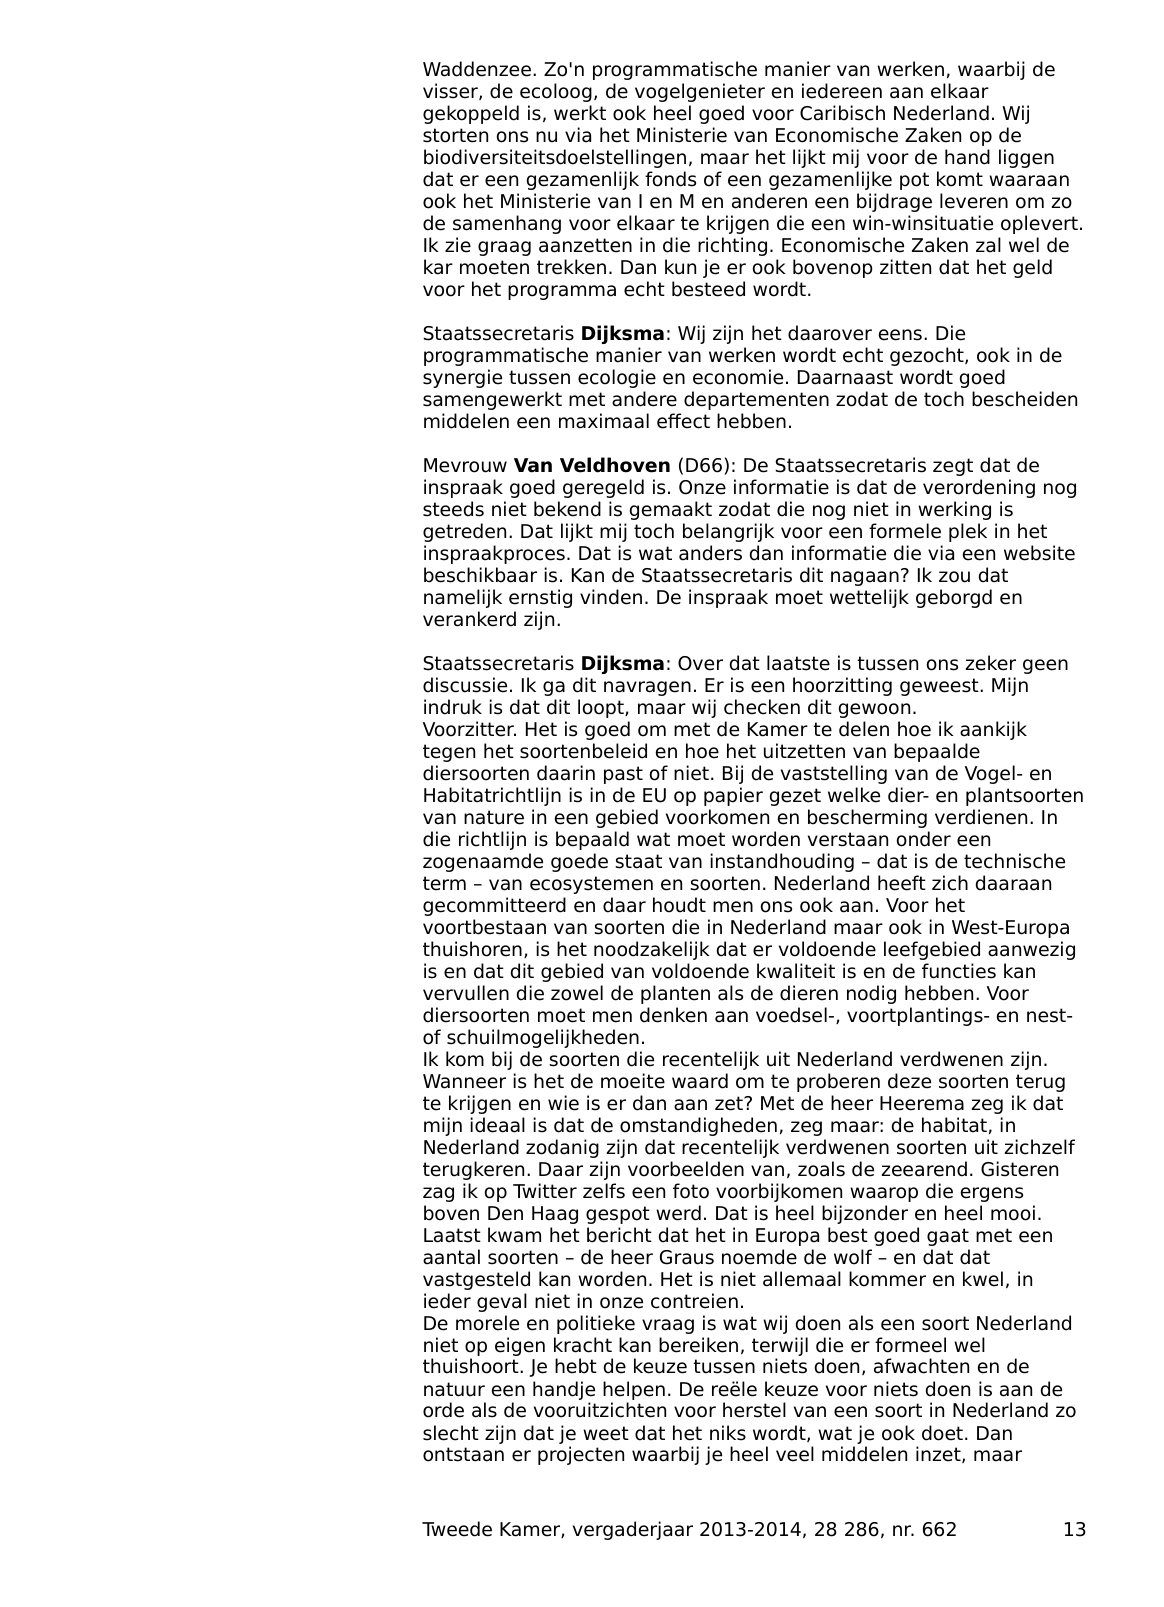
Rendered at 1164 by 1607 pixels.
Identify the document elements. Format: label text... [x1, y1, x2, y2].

text Staatssecretaris Dijksma: Wij zijn het daarover eens. Die programmatische manier van werken wordt echt gezocht, ook in de synergie tussen ecologie en economie. Daarnaast wordt goed samengewerkt met andere departementen zodat de toch bescheiden middelen een maximaal effect hebben. [422, 323, 1087, 433]
text Mevrouw Van Veldhoven (D66): De Staatssecretaris zegt dat de inspraak goed geregeld is. Onze informatie is dat de verordening nog steeds niet bekend is gemaakt zodat die nog niet in werking is getreden. Dat lijkt mij toch belangrijk voor een formele plek in het inspraakproces. Dat is wat anders dan informatie die via een website beschikbaar is. Kan de Staatssecretaris dit nagaan? Ik zou dat namelijk ernstig vinden. De inspraak moet wettelijk geborgd en verankerd zijn. [422, 455, 1087, 631]
text Voorzitter. Het is goed om met de Kamer te delen hoe ik aankijk tegen het soortenbeleid en hoe het uitzetten van bepaalde diersoorten daarin past of niet. Bij de vaststelling van de Vogel- en Habitatrichtlijn is in de EU op papier gezet welke dier- en plantsoorten van nature in een gebied voorkomen en bescherming verdienen. In die richtlijn is bepaald wat moet worden verstaan onder een zogenaamde goede staat van instandhouding – dat is de technische term – van ecosystemen en soorten. Nederland heeft zich daaraan gecommitteerd en daar houdt men ons ook aan. Voor het voortbestaan van soorten die in Nederland maar ook in West-Europa thuishoren, is het noodzakelijk dat er voldoende leefgebied aanwezig is en dat dit gebied van voldoende kwaliteit is en de functies kan vervullen die zowel de planten als de dieren nodig hebben. Voor diersoorten moet men denken aan voedsel-, voortplantings- en nest- of schuilmogelijkheden. [422, 719, 1087, 1049]
text Staatssecretaris Dijksma: Over dat laatste is tussen ons zeker geen discussie. Ik ga dit navragen. Er is een hoorzitting geweest. Mijn indruk is dat dit loopt, maar wij checken dit gewoon. [422, 653, 1087, 719]
text Ik kom bij de soorten die recentelijk uit Nederland verdwenen zijn. Wanneer is het de moeite waard om te proberen deze soorten terug te krijgen en wie is er dan aan zet? Met de heer Heerema zeg ik dat mijn ideaal is dat de omstandigheden, zeg maar: de habitat, in Nederland zodanig zijn dat recentelijk verdwenen soorten uit zichzelf terugkeren. Daar zijn voorbeelden van, zoals de zeearend. Gisteren zag ik op Twitter zelfs een foto voorbijkomen waarop die ergens boven Den Haag gespot werd. Dat is heel bijzonder en heel mooi. Laatst kwam het bericht dat het in Europa best goed gaat met een aantal soorten – de heer Graus noemde de wolf – en dat dat vastgesteld kan worden. Het is niet allemaal kommer en kwel, in ieder geval niet in onze contreien. [422, 1049, 1087, 1312]
text De morele en politieke vraag is wat wij doen als een soort Nederland niet op eigen kracht kan bereiken, terwijl die er formeel wel thuishoort. Je hebt de keuze tussen niets doen, afwachten en de natuur een handje helpen. De reële keuze voor niets doen is aan de orde als de vooruitzichten voor herstel van een soort in Nederland zo slecht zijn dat je weet dat het niks wordt, wat je ook doet. Dan ontstaan er projecten waarbij je heel veel middelen inzet, maar [422, 1312, 1087, 1466]
text Waddenzee. Zo'n programmatische manier van werken, waarbij de visser, de ecoloog, de vogelgenieter en iedereen aan elkaar gekoppeld is, werkt ook heel goed voor Caribisch Nederland. Wij storten ons nu via het Ministerie van Economische Zaken op de biodiversiteitsdoelstellingen, maar het lijkt mij voor de hand liggen dat er een gezamenlijk fonds of een gezamenlijke pot komt waaraan ook het Ministerie van I en M en anderen een bijdrage leveren om zo de samenhang voor elkaar te krijgen die een win-winsituatie oplevert. Ik zie graag aanzetten in die richting. Economische Zaken zal wel de kar moeten trekken. Dan kun je er ook bovenop zitten dat het geld voor het programma echt besteed wordt. [422, 59, 1087, 301]
